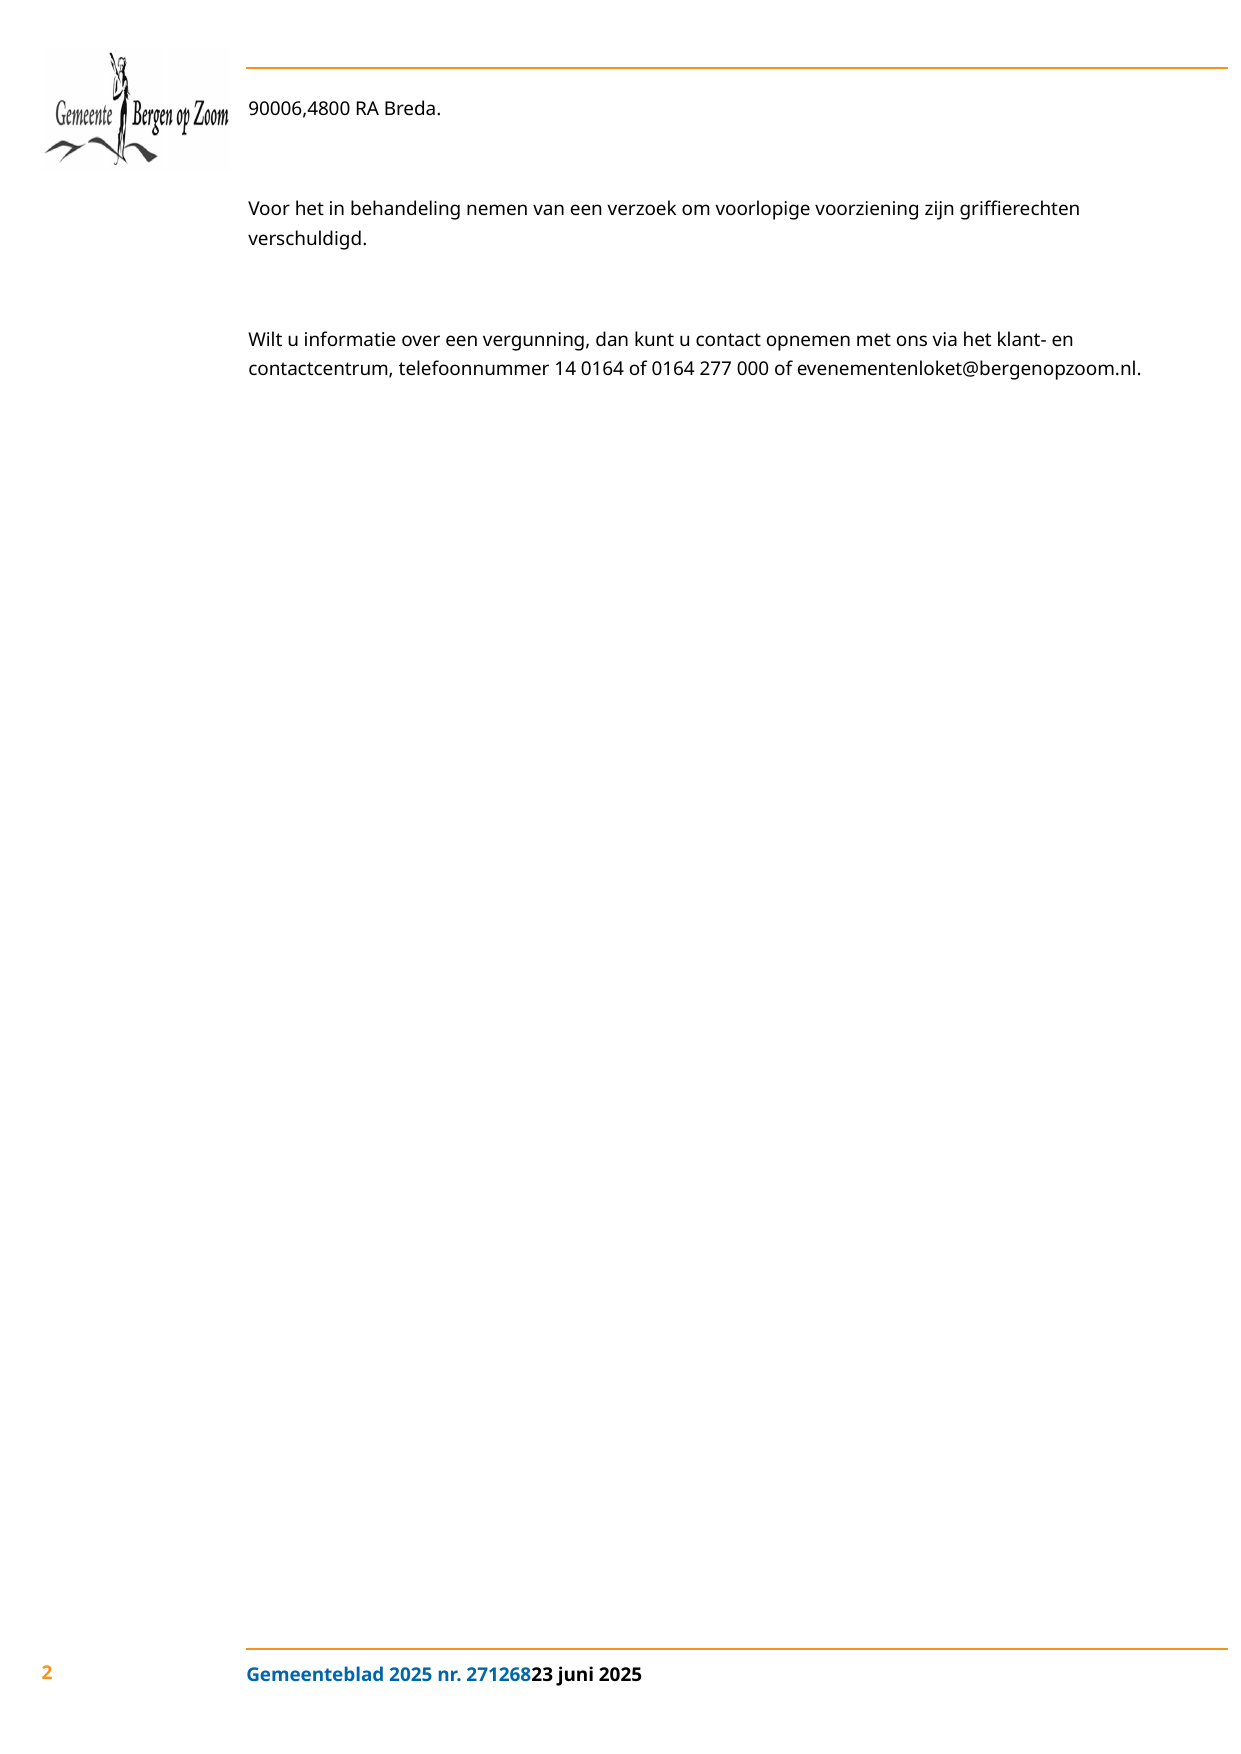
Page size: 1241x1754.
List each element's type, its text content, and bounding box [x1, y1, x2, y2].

text Voor het in behandeling nemen van een verzoek om voorlopige voorziening zijn griffierechten verschuldigd. [248, 196, 1152, 251]
text 90006,4800 RA Breda. [248, 95, 1152, 121]
picture [41, 47, 231, 172]
text Wilt u informatie over een vergunning, dan kunt u contact opnemen met ons via het klant- en contactcentrum, telefoonnummer 14 0164 of 0164 277 000 of evenementenloket@bergenopzoom.nl. [248, 326, 1152, 381]
